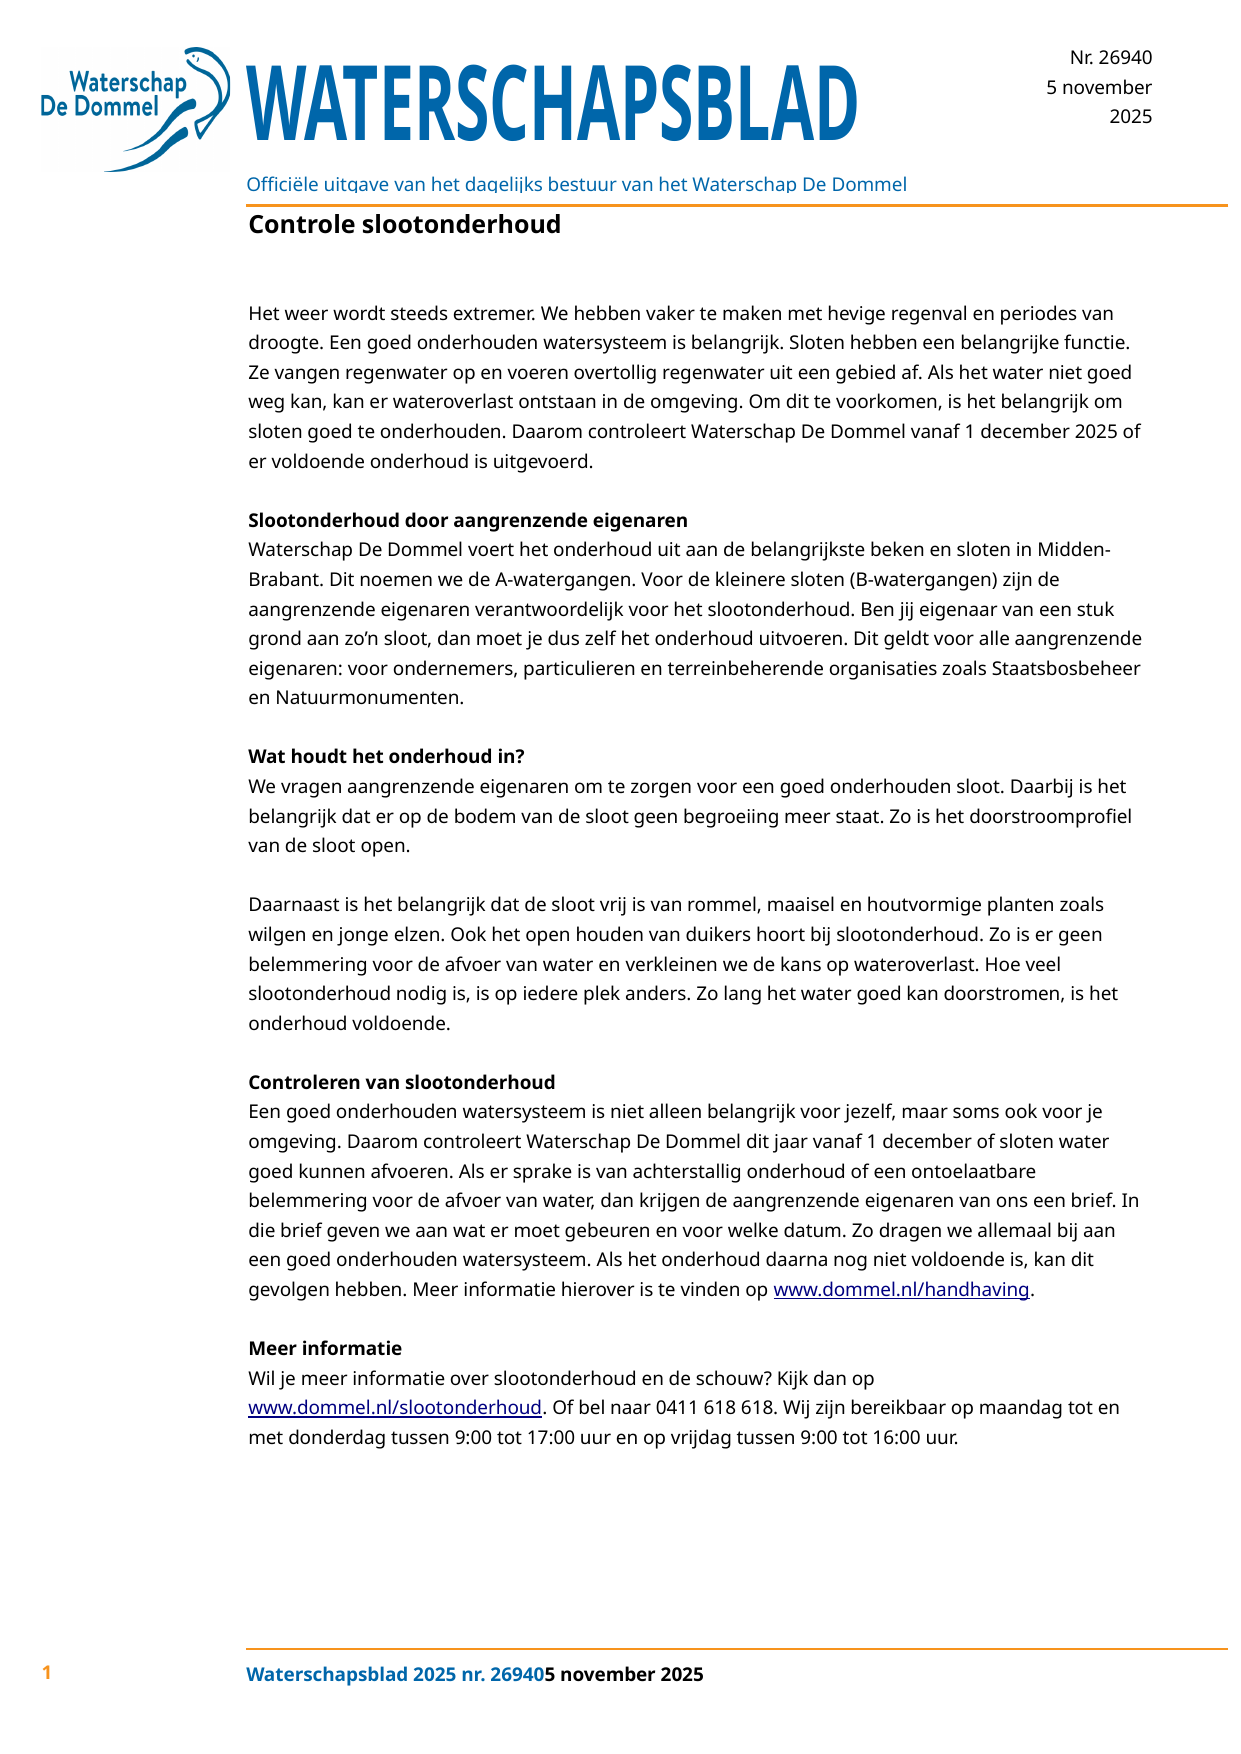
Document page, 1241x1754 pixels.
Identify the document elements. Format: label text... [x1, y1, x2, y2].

text Wat houdt het onderhoud in? [248, 744, 1152, 769]
picture [41, 47, 231, 172]
text Daarnaast is het belangrijk dat de sloot vrij is van rommel, maaisel en houtvormige planten zoals wilgen en jonge elzen. Ook het open houden van duikers hoort bij slootonderhoud. Zo is er geen belemmering voor de afvoer van water en verkleinen we de kans op wateroverlast. Hoe veel slootonderhoud nodig is, is op iedere plek anders. Zo lang het water goed kan doorstromen, is het onderhoud voldoende. [248, 892, 1152, 1036]
text Waterschap De Dommel voert het onderhoud uit aan de belangrijkste beken en sloten in Midden-Brabant. Dit noemen we de A-watergangen. Voor de kleinere sloten (B-watergangen) zijn de aangrenzende eigenaren verantwoordelijk voor het slootonderhoud. Ben jij eigenaar van een stuk grond aan zo’n sloot, dan moet je dus zelf het onderhoud uitvoeren. Dit geldt voor alle aangrenzende eigenaren: voor ondernemers, particulieren en terreinbeherende organisaties zoals Staatsbosbeheer en Natuurmonumenten. [248, 537, 1152, 710]
text Controleren van slootonderhoud [248, 1069, 1152, 1095]
picture [198, 118, 210, 131]
text Het weer wordt steeds extremer. We hebben vaker te maken met hevige regenval en periodes van droogte. Een goed onderhouden watersysteem is belangrijk. Sloten hebben een belangrijke functie. Ze vangen regenwater op en voeren overtollig regenwater uit een gebied af. Als het water niet goed weg kan, kan er wateroverlast ontstaan in de omgeving. Om dit te voorkomen, is het belangrijk om sloten goed te onderhouden. Daarom controleert Waterschap De Dommel vanaf 1 december 2025 of er voldoende onderhoud is uitgevoerd. [248, 300, 1152, 473]
text Controle slootonderhoud [248, 207, 1152, 241]
text Meer informatie [248, 1335, 1152, 1361]
picture [204, 47, 231, 76]
text Slootonderhoud door aangrenzende eigenaren [248, 507, 1152, 533]
text Wil je meer informatie over slootonderhoud en de schouw? Kijk dan op www.dommel.nl/slootonderhoud. Of bel naar 0411 618 618. Wij zijn bereikbaar op maandag tot en met donderdag tussen 9:00 tot 17:00 uur en op vrijdag tussen 9:00 tot 16:00 uur. [248, 1365, 1152, 1450]
text We vragen aangrenzende eigenaren om te zorgen voor een goed onderhouden sloot. Daarbij is het belangrijk dat er op de bodem van de sloot geen begroeiing meer staat. Zo is het doorstroomprofiel van de sloot open. [248, 773, 1152, 858]
picture [45, 99, 51, 111]
text Een goed onderhouden watersysteem is niet alleen belangrijk voor jezelf, maar soms ook voor je omgeving. Daarom controleert Waterschap De Dommel dit jaar vanaf 1 december of sloten water goed kunnen afvoeren. Als er sprake is van achterstallig onderhoud of een ontoelaatbare belemmering voor de afvoer van water, dan krijgen de aangrenzende eigenaren van ons een brief. In die brief geven we aan wat er moet gebeuren en voor welke datum. Zo dragen we allemaal bij aan een goed onderhouden watersysteem. Als het onderhoud daarna nog niet voldoende is, kan dit gevolgen hebben. Meer informatie hierover is te vinden op www.dommel.nl/handhaving. [248, 1099, 1152, 1302]
